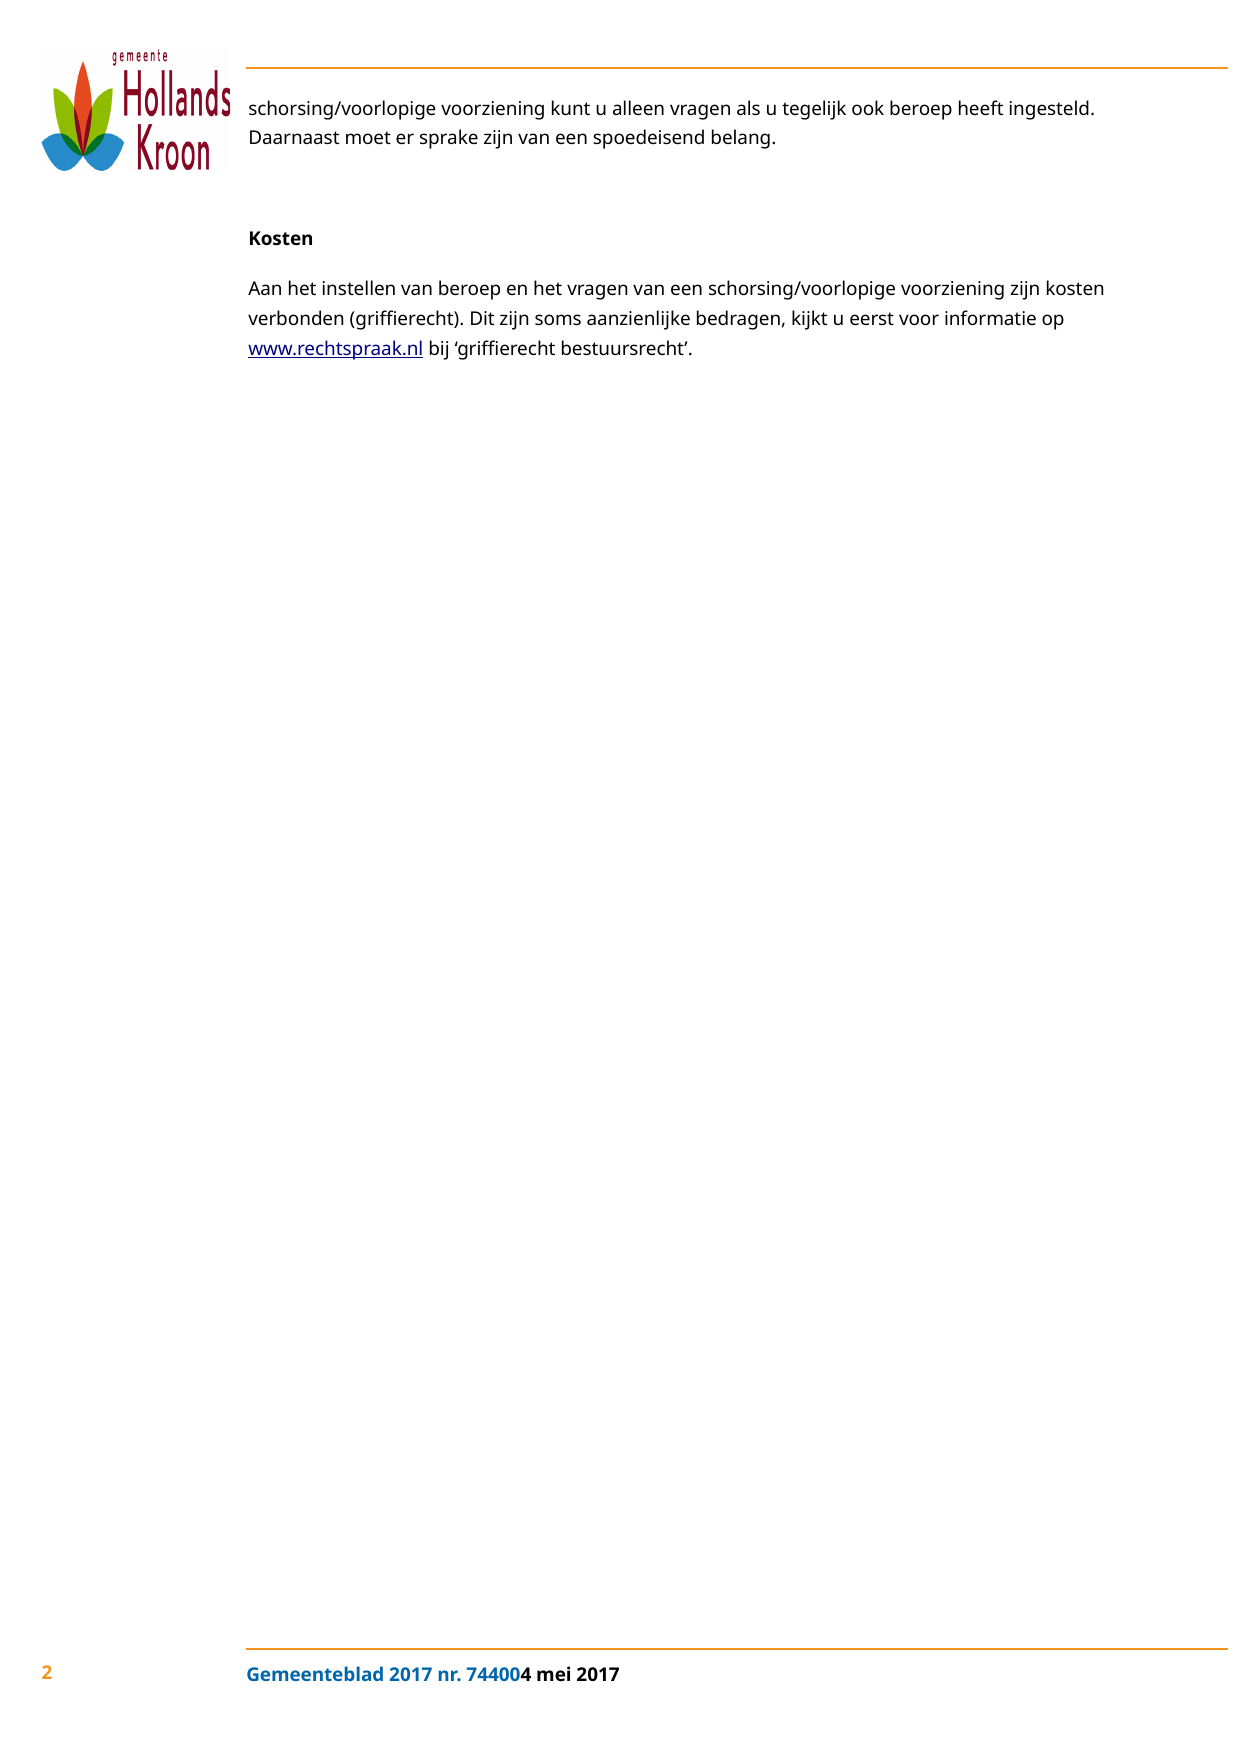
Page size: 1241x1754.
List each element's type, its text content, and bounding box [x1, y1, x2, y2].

text Kosten [248, 225, 1152, 251]
picture [41, 47, 231, 172]
text schorsing/voorlopige voorziening kunt u alleen vragen als u tegelijk ook beroep heeft ingesteld. Daarnaast moet er sprake zijn van een spoedeisend belang. [248, 95, 1152, 150]
text Aan het instellen van beroep en het vragen van een schorsing/voorlopige voorziening zijn kosten verbonden (griffierecht). Dit zijn soms aanzienlijke bedragen, kijkt u eerst voor informatie op www.rechtspraak.nl bij ‘griffierecht bestuursrecht’. [248, 276, 1152, 361]
